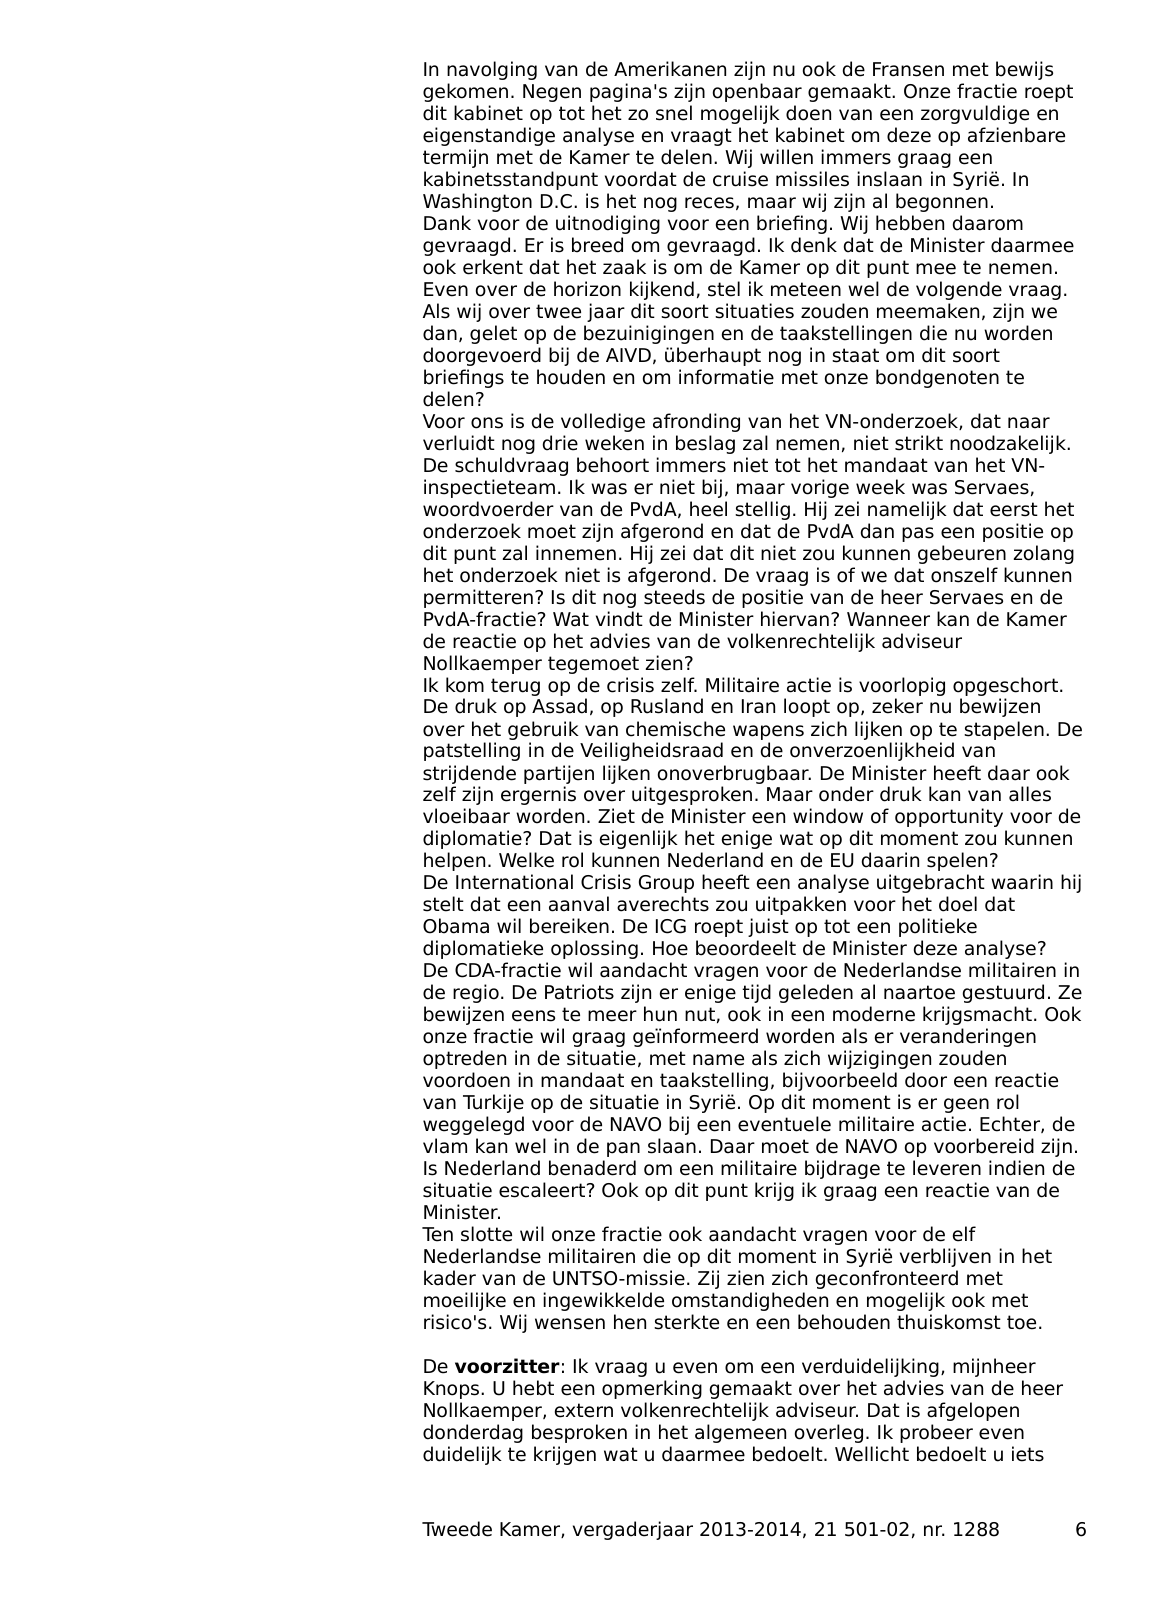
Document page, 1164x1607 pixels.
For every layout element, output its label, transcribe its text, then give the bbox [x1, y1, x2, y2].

text Voor ons is de volledige afronding van het VN-onderzoek, dat naar verluidt nog drie weken in beslag zal nemen, niet strikt noodzakelijk. De schuldvraag behoort immers niet tot het mandaat van het VN-inspectieteam. Ik was er niet bij, maar vorige week was Servaes, woordvoerder van de PvdA, heel stellig. Hij zei namelijk dat eerst het onderzoek moet zijn afgerond en dat de PvdA dan pas een positie op dit punt zal innemen. Hij zei dat dit niet zou kunnen gebeuren zolang het onderzoek niet is afgerond. De vraag is of we dat onszelf kunnen permitteren? Is dit nog steeds de positie van de heer Servaes en de PvdA-fractie? Wat vindt de Minister hiervan? Wanneer kan de Kamer de reactie op het advies van de volkenrechtelijk adviseur Nollkaemper tegemoet zien? [422, 411, 1087, 674]
text In navolging van de Amerikanen zijn nu ook de Fransen met bewijs gekomen. Negen pagina's zijn openbaar gemaakt. Onze fractie roept dit kabinet op tot het zo snel mogelijk doen van een zorgvuldige en eigenstandige analyse en vraagt het kabinet om deze op afzienbare termijn met de Kamer te delen. Wij willen immers graag een kabinetsstandpunt voordat de cruise missiles inslaan in Syrië. In Washington D.C. is het nog reces, maar wij zijn al begonnen. [422, 59, 1087, 213]
text Dank voor de uitnodiging voor een briefing. Wij hebben daarom gevraagd. Er is breed om gevraagd. Ik denk dat de Minister daarmee ook erkent dat het zaak is om de Kamer op dit punt mee te nemen. Even over de horizon kijkend, stel ik meteen wel de volgende vraag. Als wij over twee jaar dit soort situaties zouden meemaken, zijn we dan, gelet op de bezuinigingen en de taakstellingen die nu worden doorgevoerd bij de AIVD, überhaupt nog in staat om dit soort briefings te houden en om informatie met onze bondgenoten te delen? [422, 213, 1087, 411]
text De International Crisis Group heeft een analyse uitgebracht waarin hij stelt dat een aanval averechts zou uitpakken voor het doel dat Obama wil bereiken. De ICG roept juist op tot een politieke diplomatieke oplossing. Hoe beoordeelt de Minister deze analyse? [422, 872, 1087, 960]
text Ten slotte wil onze fractie ook aandacht vragen voor de elf Nederlandse militairen die op dit moment in Syrië verblijven in het kader van de UNTSO-missie. Zij zien zich geconfronteerd met moeilijke en ingewikkelde omstandigheden en mogelijk ook met risico's. Wij wensen hen sterkte en een behouden thuiskomst toe. [422, 1224, 1087, 1334]
text Ik kom terug op de crisis zelf. Militaire actie is voorlopig opgeschort. De druk op Assad, op Rusland en Iran loopt op, zeker nu bewijzen over het gebruik van chemische wapens zich lijken op te stapelen. De patstelling in de Veiligheidsraad en de onverzoenlijkheid van strijdende partijen lijken onoverbrugbaar. De Minister heeft daar ook zelf zijn ergernis over uitgesproken. Maar onder druk kan van alles vloeibaar worden. Ziet de Minister een window of opportunity voor de diplomatie? Dat is eigenlijk het enige wat op dit moment zou kunnen helpen. Welke rol kunnen Nederland en de EU daarin spelen? [422, 674, 1087, 872]
text De voorzitter: Ik vraag u even om een verduidelijking, mijnheer Knops. U hebt een opmerking gemaakt over het advies van de heer Nollkaemper, extern volkenrechtelijk adviseur. Dat is afgelopen donderdag besproken in het algemeen overleg. Ik probeer even duidelijk te krijgen wat u daarmee bedoelt. Wellicht bedoelt u iets [422, 1356, 1087, 1466]
text De CDA-fractie wil aandacht vragen voor de Nederlandse militairen in de regio. De Patriots zijn er enige tijd geleden al naartoe gestuurd. Ze bewijzen eens te meer hun nut, ook in een moderne krijgsmacht. Ook onze fractie wil graag geïnformeerd worden als er veranderingen optreden in de situatie, met name als zich wijzigingen zouden voordoen in mandaat en taakstelling, bijvoorbeeld door een reactie van Turkije op de situatie in Syrië. Op dit moment is er geen rol weggelegd voor de NAVO bij een eventuele militaire actie. Echter, de vlam kan wel in de pan slaan. Daar moet de NAVO op voorbereid zijn. Is Nederland benaderd om een militaire bijdrage te leveren indien de situatie escaleert? Ook op dit punt krijg ik graag een reactie van de Minister. [422, 960, 1087, 1224]
